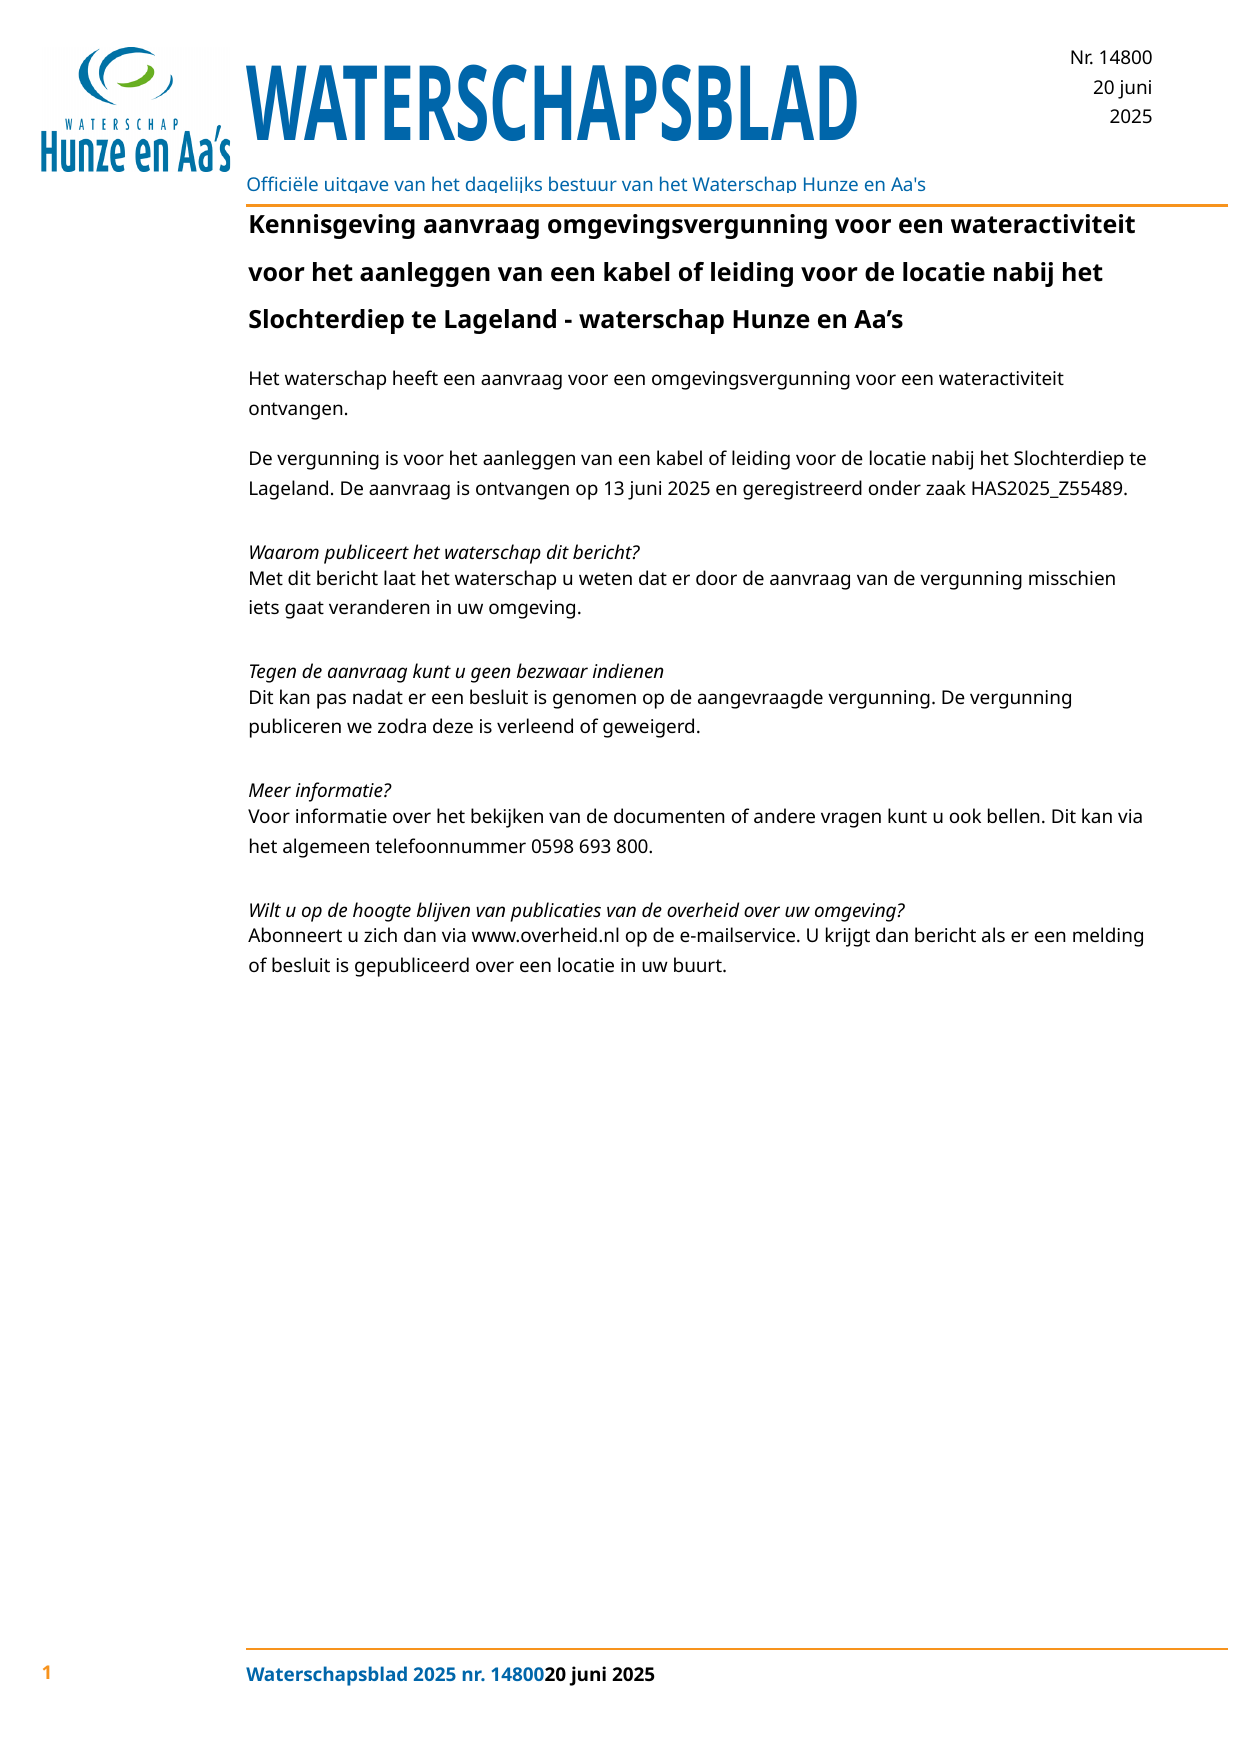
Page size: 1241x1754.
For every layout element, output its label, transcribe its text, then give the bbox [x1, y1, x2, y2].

picture [41, 47, 231, 172]
text Dit kan pas nadat er een besluit is genomen op de aangevraagde vergunning. De vergunning publiceren we zodra deze is verleend of geweigerd. [248, 684, 1152, 739]
text Tegen de aanvraag kunt u geen bezwaar indienen [248, 658, 1152, 684]
text Abonneert u zich dan via www.overheid.nl op de e-mailservice. U krijgt dan bericht als er een melding of besluit is gepubliceerd over een locatie in uw buurt. [248, 923, 1152, 978]
text Voor informatie over het bekijken van de documenten of andere vragen kunt u ook bellen. Dit kan via het algemeen telefoonnummer 0598 693 800. [248, 803, 1152, 859]
text Kennisgeving aanvraag omgevingsvergunning voor een wateractiviteit voor het aanleggen van een kabel of leiding voor de locatie nabij het Slochterdiep te Lageland - waterschap Hunze en Aa’s [248, 207, 1152, 336]
text Wilt u op de hoogte blijven van publicaties van de overheid over uw omgeving? [248, 897, 1152, 923]
picture [183, 163, 191, 172]
picture [226, 145, 231, 156]
text De vergunning is voor het aanleggen van een kabel of leiding voor de locatie nabij het Slochterdiep te Lageland. De aanvraag is ontvangen op 13 juni 2025 en geregistreerd onder zaak HAS2025_Z55489. [248, 446, 1152, 501]
text Met dit bericht laat het waterschap u weten dat er door de aanvraag van de vergunning misschien iets gaat veranderen in uw omgeving. [248, 565, 1152, 620]
text Waarom publiceert het waterschap dit bericht? [248, 539, 1152, 565]
text Het waterschap heeft een aanvraag voor een omgevingsvergunning voor een wateractiviteit ontvangen. [248, 366, 1152, 421]
text Meer informatie? [248, 778, 1152, 803]
picture [47, 154, 51, 172]
